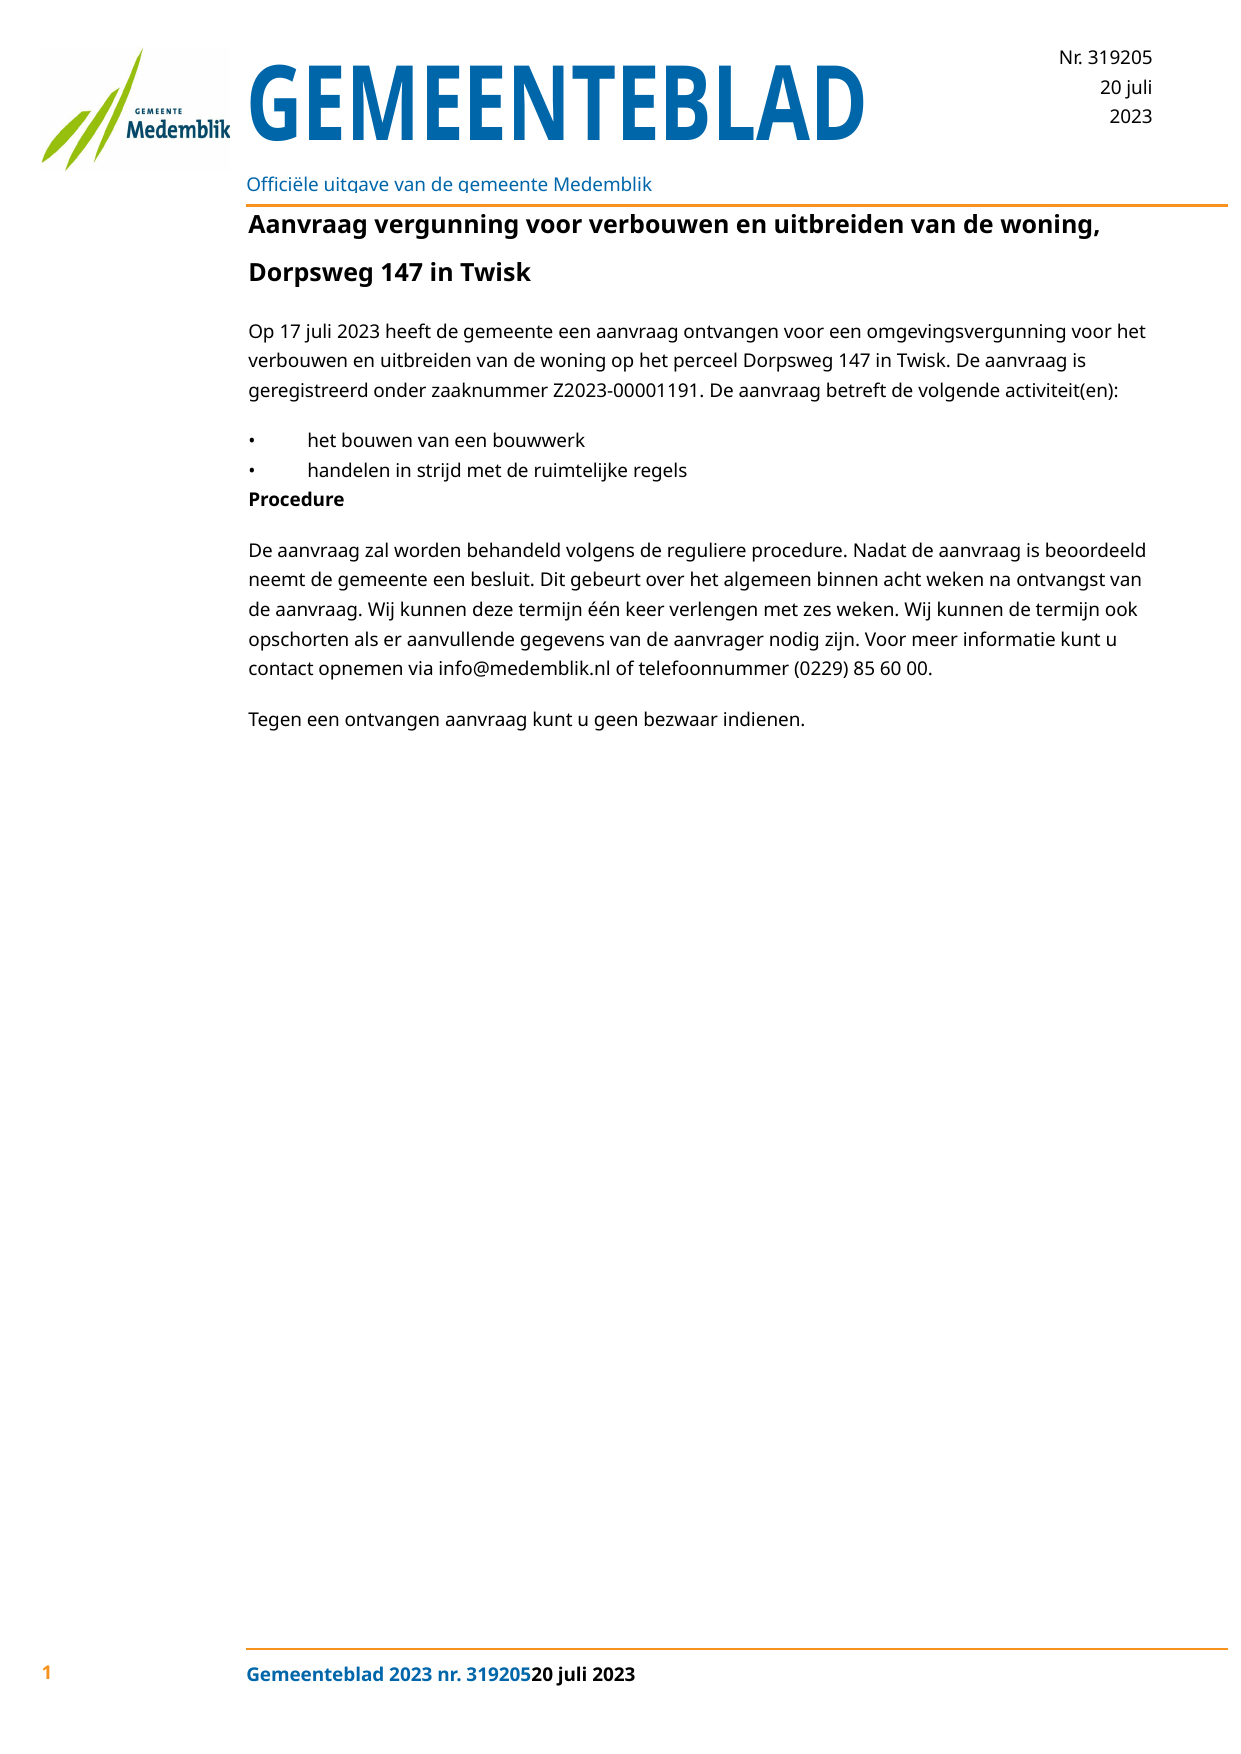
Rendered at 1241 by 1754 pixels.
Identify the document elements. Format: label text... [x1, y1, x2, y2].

list het bouwen van een bouwwerk [248, 427, 1152, 453]
text Aanvraag vergunning voor verbouwen en uitbreiden van de woning, Dorpsweg 147 in Twisk [248, 207, 1152, 288]
text Tegen een ontvangen aanvraag kunt u geen bezwaar indienen. [248, 706, 1152, 732]
text Op 17 juli 2023 heeft de gemeente een aanvraag ontvangen voor een omgevingsvergunning voor het verbouwen en uitbreiden van de woning op het perceel Dorpsweg 147 in Twisk. De aanvraag is geregistreerd onder zaaknummer Z2023-00001191. De aanvraag betreft de volgende activiteit(en): [248, 318, 1152, 403]
text Procedure [248, 487, 1152, 512]
picture [41, 47, 231, 172]
text De aanvraag zal worden behandeld volgens de reguliere procedure. Nadat de aanvraag is beoordeeld neemt de gemeente een besluit. Dit gebeurt over het algemeen binnen acht weken na ontvangst van de aanvraag. Wij kunnen deze termijn één keer verlengen met zes weken. Wij kunnen de termijn ook opschorten als er aanvullende gegevens van de aanvrager nodig zijn. Voor meer informatie kunt u contact opnemen via info@medemblik.nl of telefoonnummer (0229) 85 60 00. [248, 537, 1152, 681]
list handelen in strijd met de ruimtelijke regels [248, 457, 1152, 483]
